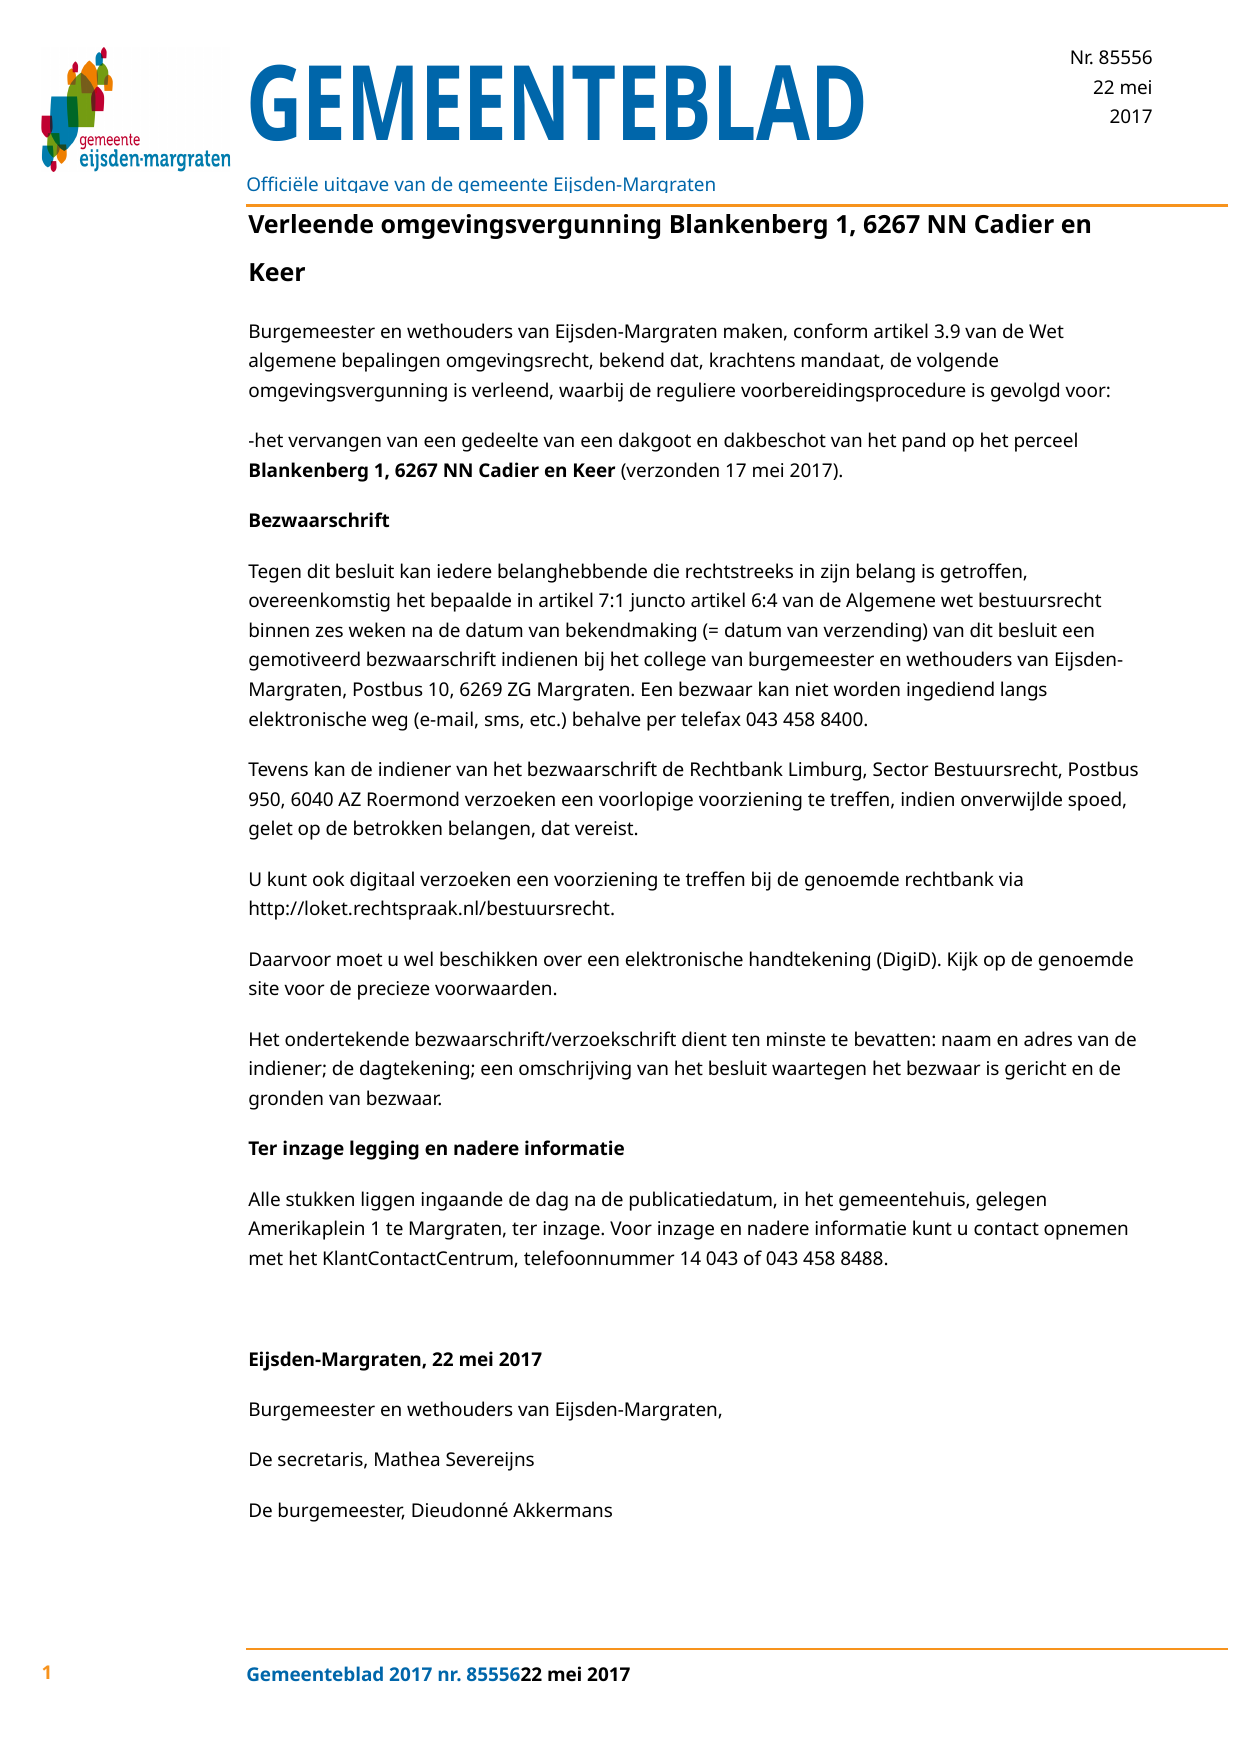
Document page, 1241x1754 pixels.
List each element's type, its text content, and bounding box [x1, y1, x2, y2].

text Alle stukken liggen ingaande de dag na de publicatiedatum, in het gemeentehuis, gelegen Amerikaplein 1 te Margraten, ter inzage. Voor inzage en nadere informatie kunt u contact opnemen met het KlantContactCentrum, telefoonnummer 14 043 of 043 458 8488. [248, 1186, 1152, 1271]
text U kunt ook digitaal verzoeken een voorziening te treffen bij de genoemde rechtbank via http://loket.rechtspraak.nl/bestuursrecht. [248, 866, 1152, 921]
text Tevens kan de indiener van het bezwaarschrift de Rechtbank Limburg, Sector Bestuursrecht, Postbus 950, 6040 AZ Roermond verzoeken een voorlopige voorziening te treffen, indien onverwijlde spoed, gelet op de betrokken belangen, dat vereist. [248, 756, 1152, 841]
text -het vervangen van een gedeelte van een dakgoot en dakbeschot van het pand op het perceel Blankenberg 1, 6267 NN Cadier en Keer (verzonden 17 mei 2017). [248, 427, 1152, 483]
text De secretaris, Mathea Severeijns [248, 1447, 1152, 1472]
text Eijsden-Margraten, 22 mei 2017 [248, 1346, 1152, 1372]
picture [41, 47, 231, 172]
text Verleende omgevingsvergunning Blankenberg 1, 6267 NN Cadier en Keer [248, 207, 1152, 288]
text Ter inzage legging en nadere informatie [248, 1135, 1152, 1161]
text Bezwaarschrift [248, 507, 1152, 533]
text Daarvoor moet u wel beschikken over een elektronische handtekening (DigiD). Kijk op de genoemde site voor de precieze voorwaarden. [248, 946, 1152, 1001]
text Burgemeester en wethouders van Eijsden-Margraten, [248, 1396, 1152, 1422]
text Tegen dit besluit kan iedere belanghebbende die rechtstreeks in zijn belang is getroffen, overeenkomstig het bepaalde in artikel 7:1 juncto artikel 6:4 van de Algemene wet bestuursrecht binnen zes weken na de datum van bekendmaking (= datum van verzending) van dit besluit een gemotiveerd bezwaarschrift indienen bij het college van burgemeester en wethouders van Eijsden-Margraten, Postbus 10, 6269 ZG Margraten. Een bezwaar kan niet worden ingediend langs elektronische weg (e-mail, sms, etc.) behalve per telefax 043 458 8400. [248, 558, 1152, 732]
text De burgemeester, Dieudonné Akkermans [248, 1497, 1152, 1523]
text Burgemeester en wethouders van Eijsden-Margraten maken, conform artikel 3.9 van de Wet algemene bepalingen omgevingsrecht, bekend dat, krachtens mandaat, de volgende omgevingsvergunning is verleend, waarbij de reguliere voorbereidingsprocedure is gevolgd voor: [248, 318, 1152, 403]
text Het ondertekende bezwaarschrift/verzoekschrift dient ten minste te bevatten: naam en adres van de indiener; de dagtekening; een omschrijving van het besluit waartegen het bezwaar is gericht en de gronden van bezwaar. [248, 1026, 1152, 1111]
